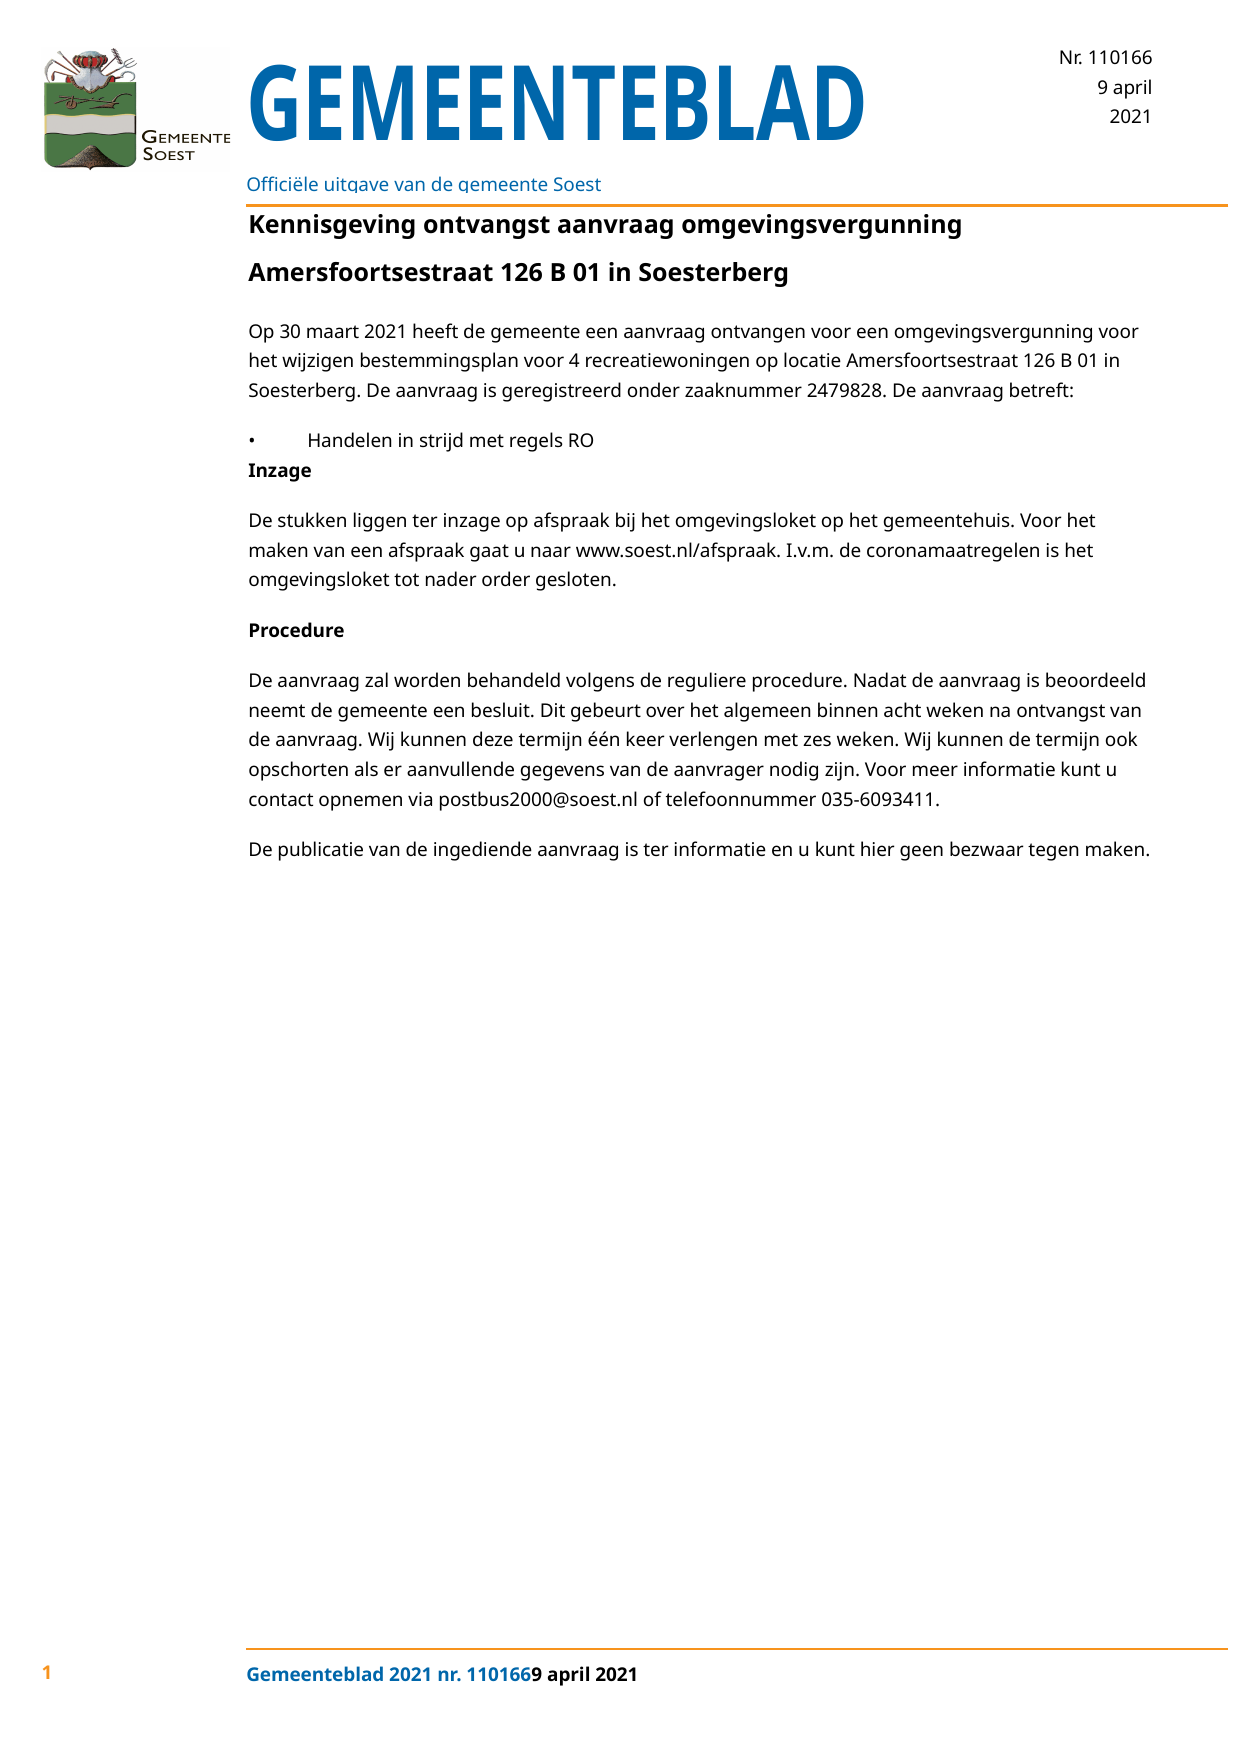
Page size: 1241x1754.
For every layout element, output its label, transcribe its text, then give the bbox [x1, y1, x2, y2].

text De aanvraag zal worden behandeld volgens de reguliere procedure. Nadat de aanvraag is beoordeeld neemt de gemeente een besluit. Dit gebeurt over het algemeen binnen acht weken na ontvangst van de aanvraag. Wij kunnen deze termijn één keer verlengen met zes weken. Wij kunnen de termijn ook opschorten als er aanvullende gegevens van de aanvrager nodig zijn. Voor meer informatie kunt u contact opnemen via postbus2000@soest.nl of telefoonnummer 035-6093411. [248, 667, 1152, 812]
text Kennisgeving ontvangst aanvraag omgevingsvergunning Amersfoortsestraat 126 B 01 in Soesterberg [248, 207, 1152, 288]
text De stukken liggen ter inzage op afspraak bij het omgevingsloket op het gemeentehuis. Voor het maken van een afspraak gaat u naar www.soest.nl/afspraak. I.v.m. de coronamaatregelen is het omgevingsloket tot nader order gesloten. [248, 507, 1152, 592]
text Inzage [248, 457, 1152, 483]
picture [41, 47, 231, 172]
list Handelen in strijd met regels RO [248, 427, 1152, 453]
text De publicatie van de ingediende aanvraag is ter informatie en u kunt hier geen bezwaar tegen maken. [248, 836, 1152, 862]
text Op 30 maart 2021 heeft de gemeente een aanvraag ontvangen voor een omgevingsvergunning voor het wijzigen bestemmingsplan voor 4 recreatiewoningen op locatie Amersfoortsestraat 126 B 01 in Soesterberg. De aanvraag is geregistreerd onder zaaknummer 2479828. De aanvraag betreft: [248, 318, 1152, 403]
text Procedure [248, 617, 1152, 643]
